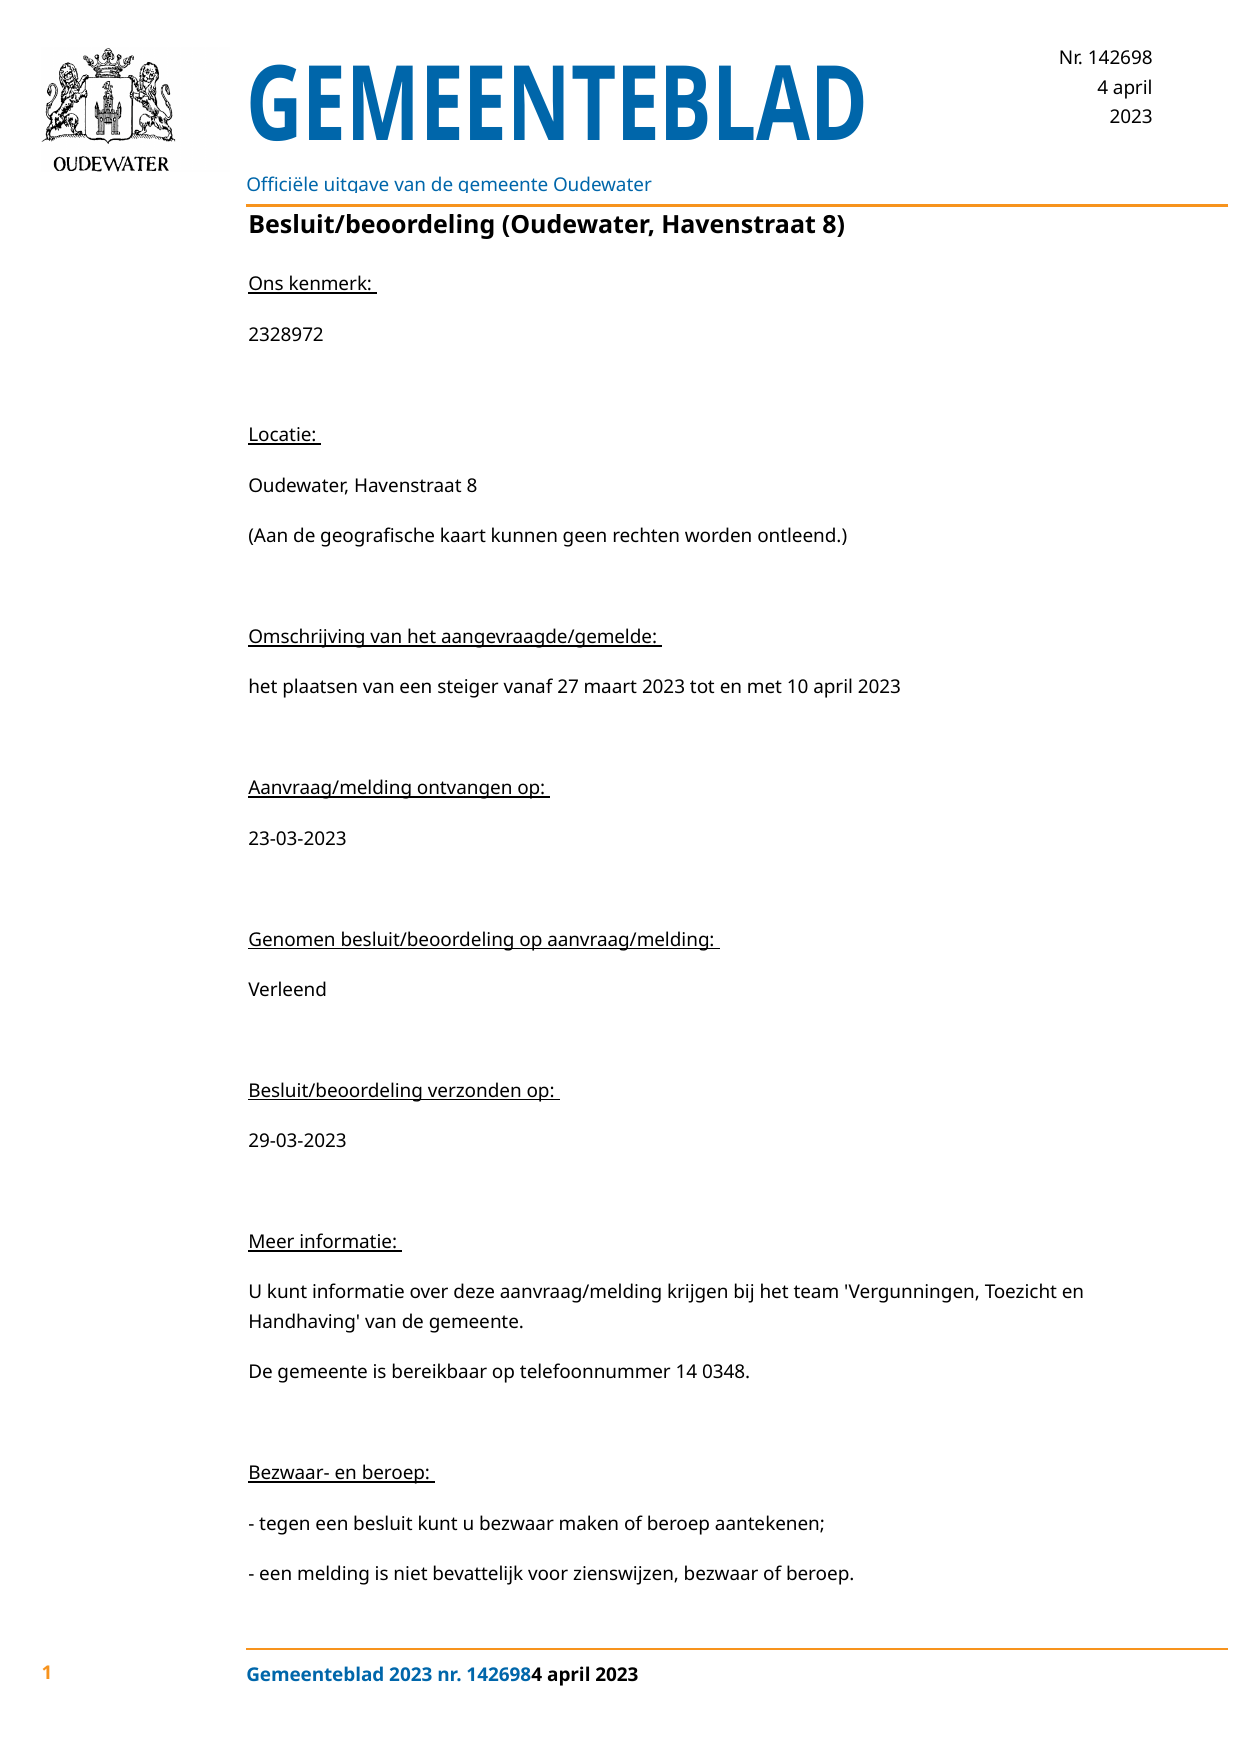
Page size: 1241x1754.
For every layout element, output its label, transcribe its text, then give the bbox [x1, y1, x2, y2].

text Verleend [248, 976, 1152, 1002]
text De gemeente is bereikbaar op telefoonnummer 14 0348. [248, 1359, 1152, 1384]
text Genomen besluit/beoordeling op aanvraag/melding: [248, 926, 1152, 951]
text Aanvraag/melding ontvangen op: [248, 774, 1152, 800]
text (Aan de geografische kaart kunnen geen rechten worden ontleend.) [248, 522, 1152, 548]
text U kunt informatie over deze aanvraag/melding krijgen bij het team 'Vergunningen, Toezicht en Handhaving' van de gemeente. [248, 1279, 1152, 1334]
text - tegen een besluit kunt u bezwaar maken of beroep aantekenen; [248, 1510, 1152, 1536]
text Bezwaar- en beroep: [248, 1459, 1152, 1485]
text het plaatsen van een steiger vanaf 27 maart 2023 tot en met 10 april 2023 [248, 674, 1152, 699]
picture [41, 47, 231, 172]
text Oudewater, Havenstraat 8 [248, 472, 1152, 498]
text Locatie: [248, 422, 1152, 447]
text 23-03-2023 [248, 825, 1152, 851]
text - een melding is niet bevattelijk voor zienswijzen, bezwaar of beroep. [248, 1560, 1152, 1586]
text Besluit/beoordeling (Oudewater, Havenstraat 8) [248, 207, 1152, 241]
text Besluit/beoordeling verzonden op: [248, 1077, 1152, 1103]
text 2328972 [248, 321, 1152, 346]
text 29-03-2023 [248, 1127, 1152, 1153]
text Meer informatie: [248, 1228, 1152, 1254]
text Omschrijving van het aangevraagde/gemelde: [248, 623, 1152, 649]
text Ons kenmerk: [248, 270, 1152, 296]
